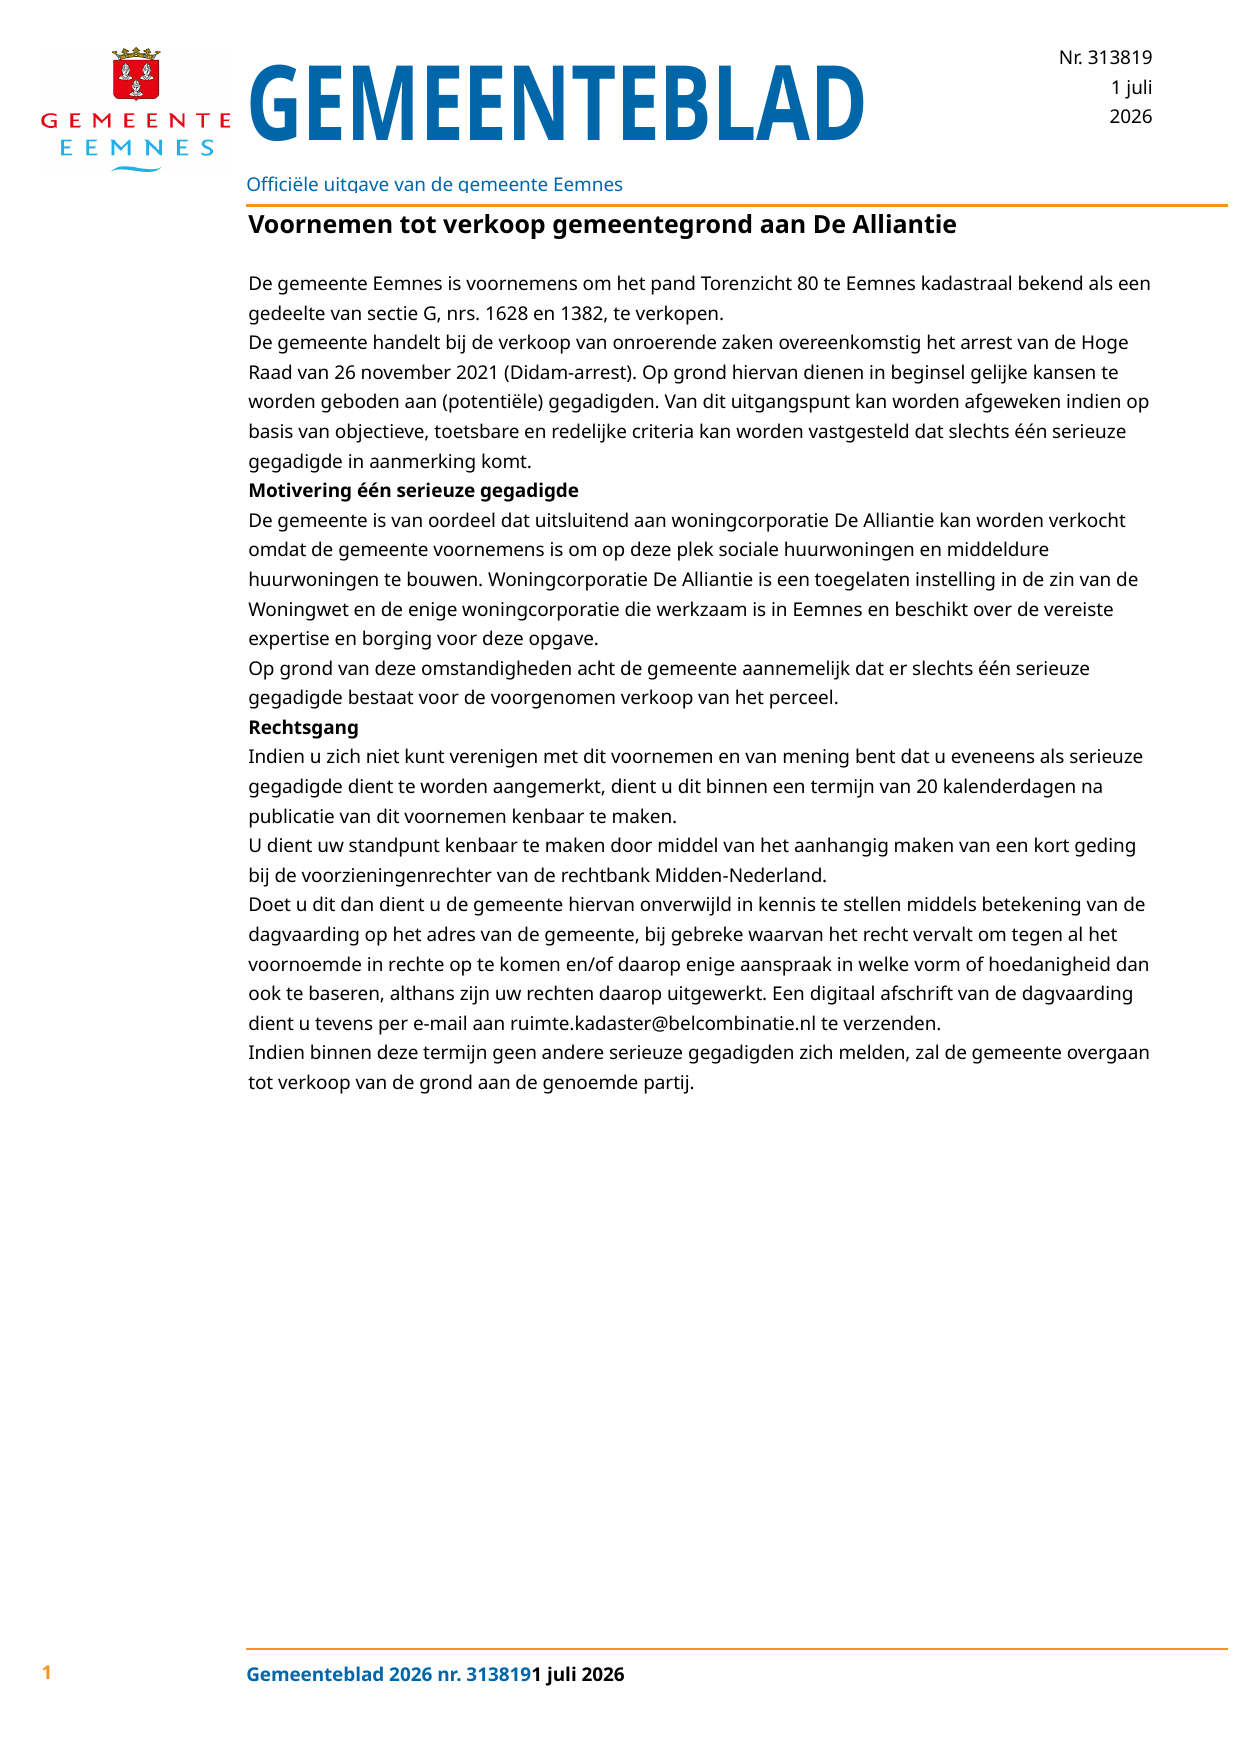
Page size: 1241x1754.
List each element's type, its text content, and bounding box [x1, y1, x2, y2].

text De gemeente is van oordeel dat uitsluitend aan woningcorporatie De Alliantie kan worden verkocht omdat de gemeente voornemens is om op deze plek sociale huurwoningen en middeldure huurwoningen te bouwen. Woningcorporatie De Alliantie is een toegelaten instelling in de zin van de Woningwet en de enige woningcorporatie die werkzaam is in Eemnes en beschikt over de vereiste expertise en borging voor deze opgave. [248, 507, 1152, 651]
text De gemeente Eemnes is voornemens om het pand Torenzicht 80 te Eemnes kadastraal bekend als een gedeelte van sectie G, nrs. 1628 en 1382, te verkopen. [248, 270, 1152, 326]
text Motivering één serieuze gegadigde [248, 477, 1152, 503]
picture [41, 47, 231, 172]
text De gemeente handelt bij de verkoop van onroerende zaken overeenkomstig het arrest van de Hoge Raad van 26 november 2021 (Didam-arrest). Op grond hiervan dienen in beginsel gelijke kansen te worden geboden aan (potentiële) gegadigden. Van dit uitgangspunt kan worden afgeweken indien op basis van objectieve, toetsbare en redelijke criteria kan worden vastgesteld dat slechts één serieuze gegadigde in aanmerking komt. [248, 329, 1152, 473]
text U dient uw standpunt kenbaar te maken door middel van het aanhangig maken van een kort geding bij de voorzieningenrechter van de rechtbank Midden‑Nederland. [248, 832, 1152, 888]
text Indien binnen deze termijn geen andere serieuze gegadigden zich melden, zal de gemeente overgaan tot verkoop van de grond aan de genoemde partij. [248, 1039, 1152, 1095]
text Voornemen tot verkoop gemeentegrond aan De Alliantie [248, 207, 1152, 241]
text Doet u dit dan dient u de gemeente hiervan onverwijld in kennis te stellen middels betekening van de dagvaarding op het adres van de gemeente, bij gebreke waarvan het recht vervalt om tegen al het voornoemde in rechte op te komen en/of daarop enige aanspraak in welke vorm of hoedanigheid dan ook te baseren, althans zijn uw rechten daarop uitgewerkt. Een digitaal afschrift van de dagvaarding dient u tevens per e-mail aan ruimte.kadaster@belcombinatie.nl te verzenden. [248, 892, 1152, 1036]
text Rechtsgang [248, 714, 1152, 740]
text Op grond van deze omstandigheden acht de gemeente aannemelijk dat er slechts één serieuze gegadigde bestaat voor de voorgenomen verkoop van het perceel. [248, 655, 1152, 710]
text Indien u zich niet kunt verenigen met dit voornemen en van mening bent dat u eveneens als serieuze gegadigde dient te worden aangemerkt, dient u dit binnen een termijn van 20 kalenderdagen na publicatie van dit voornemen kenbaar te maken. [248, 744, 1152, 828]
